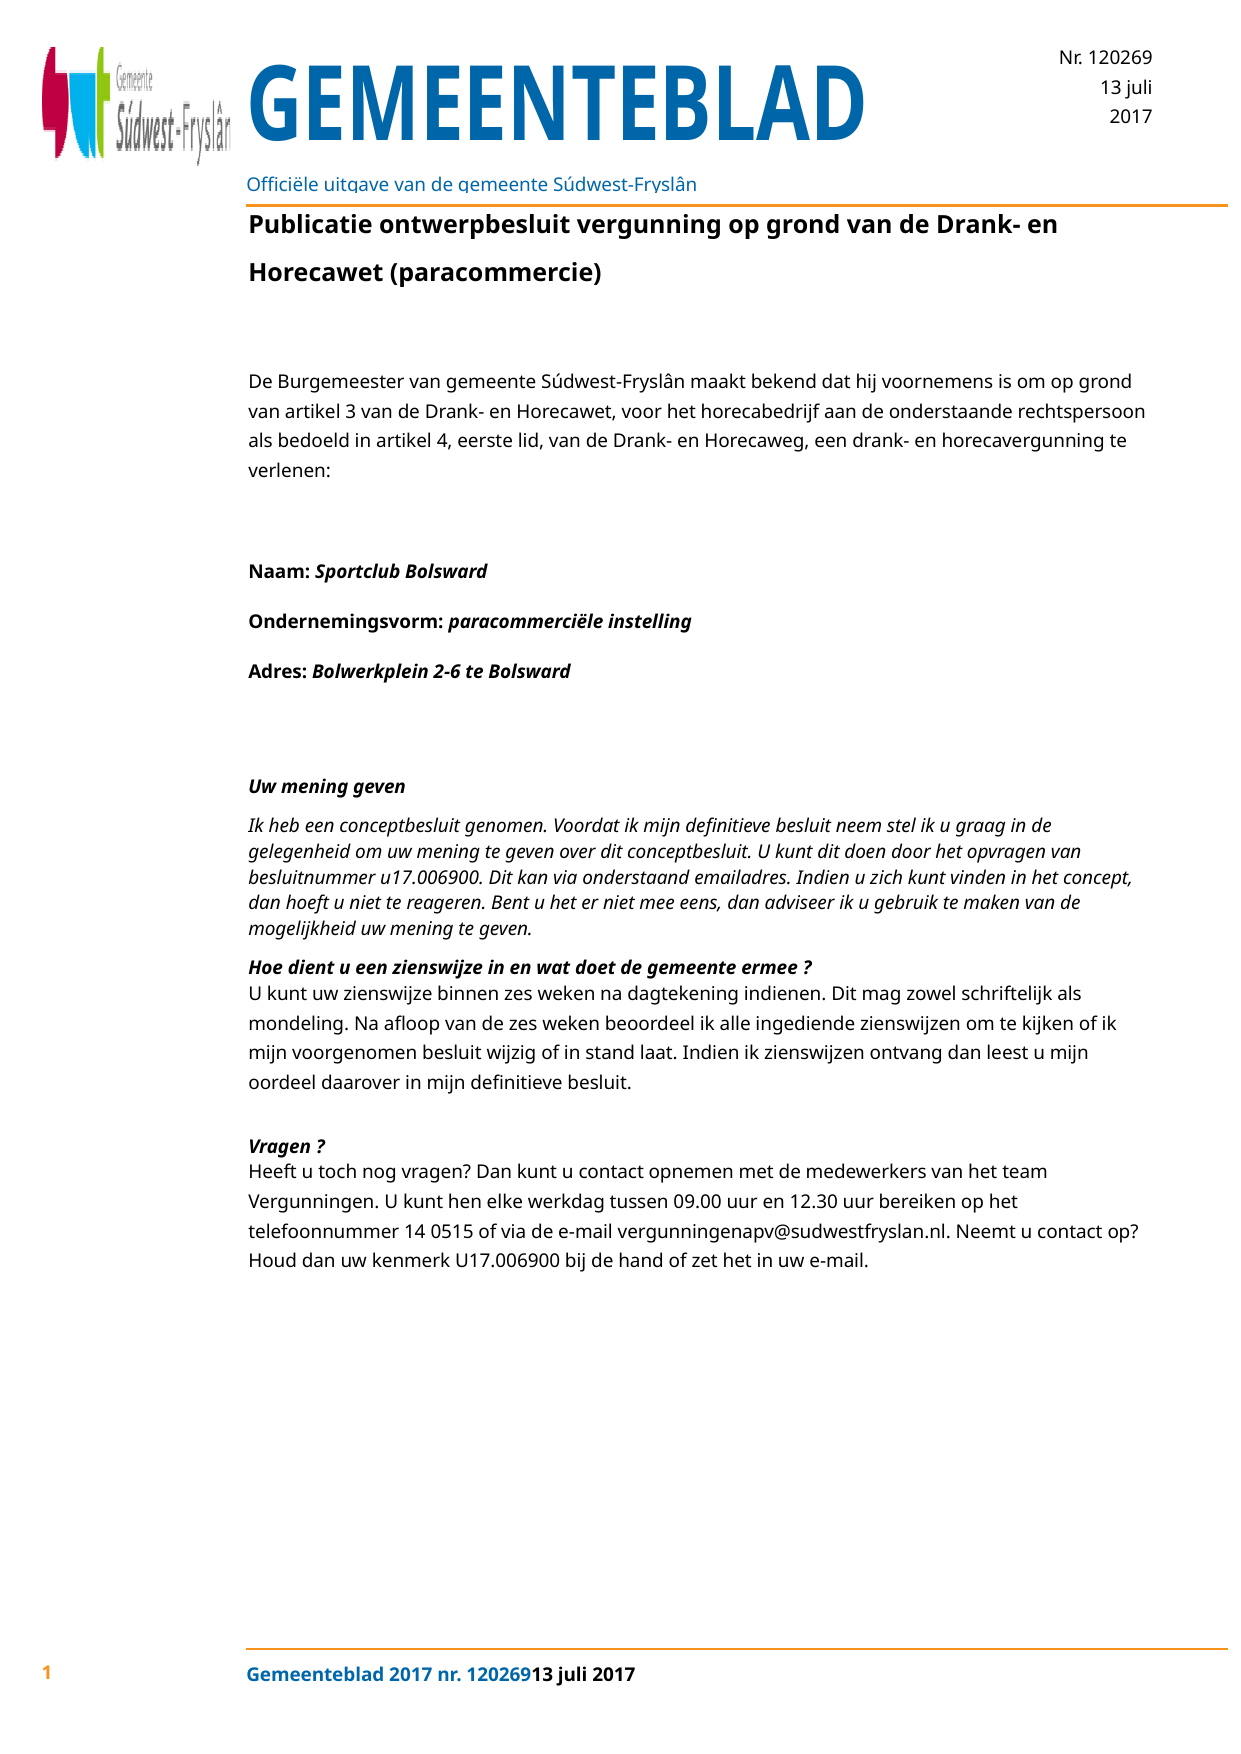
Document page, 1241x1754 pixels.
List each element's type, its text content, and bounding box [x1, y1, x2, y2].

text Adres: Bolwerkplein 2-6 te Bolsward [248, 659, 1152, 684]
text Heeft u toch nog vragen? Dan kunt u contact opnemen met de medewerkers van het team Vergunningen. U kunt hen elke werkdag tussen 09.00 uur en 12.30 uur bereiken op het telefoonnummer 14 0515 of via de e-mail vergunningenapv@sudwestfryslan.nl. Neemt u contact op? Houd dan uw kenmerk U17.006900 bij de hand of zet het in uw e-mail. [248, 1159, 1152, 1273]
text Publicatie ontwerpbesluit vergunning op grond van de Drank- en Horecawet (paracommercie) [248, 207, 1152, 288]
picture [41, 47, 231, 172]
text Vragen ? [248, 1133, 1152, 1159]
text Ik heb een conceptbesluit genomen. Voordat ik mijn definitieve besluit neem stel ik u graag in de gelegenheid om uw mening te geven over dit conceptbesluit. U kunt dit doen door het opvragen van besluitnummer u17.006900. Dit kan via onderstaand emailadres. Indien u zich kunt vinden in het concept, dan hoeft u niet te reageren. Bent u het er niet mee eens, dan adviseer ik u gebruik te maken van de mogelijkheid uw mening te geven. [248, 812, 1152, 941]
text Naam: Sportclub Bolsward [248, 558, 1152, 584]
text De Burgemeester van gemeente Súdwest-Fryslân maakt bekend dat hij voornemens is om op grond van artikel 3 van de Drank- en Horecawet, voor het horecabedrijf aan de onderstaande rechtspersoon als bedoeld in artikel 4, eerste lid, van de Drank- en Horecaweg, een drank- en horecavergunning te verlenen: [248, 368, 1152, 483]
text Ondernemingsvorm: paracommerciële instelling [248, 608, 1152, 634]
text U kunt uw zienswijze binnen zes weken na dagtekening indienen. Dit mag zowel schriftelijk als mondeling. Na afloop van de zes weken beoordeel ik alle ingediende zienswijzen om te kijken of ik mijn voorgenomen besluit wijzig of in stand laat. Indien ik zienswijzen ontvang dan leest u mijn oordeel daarover in mijn definitieve besluit. [248, 980, 1152, 1095]
text Uw mening geven [248, 773, 1152, 799]
text Hoe dient u een zienswijze in en wat doet de gemeente ermee ? [248, 954, 1152, 980]
